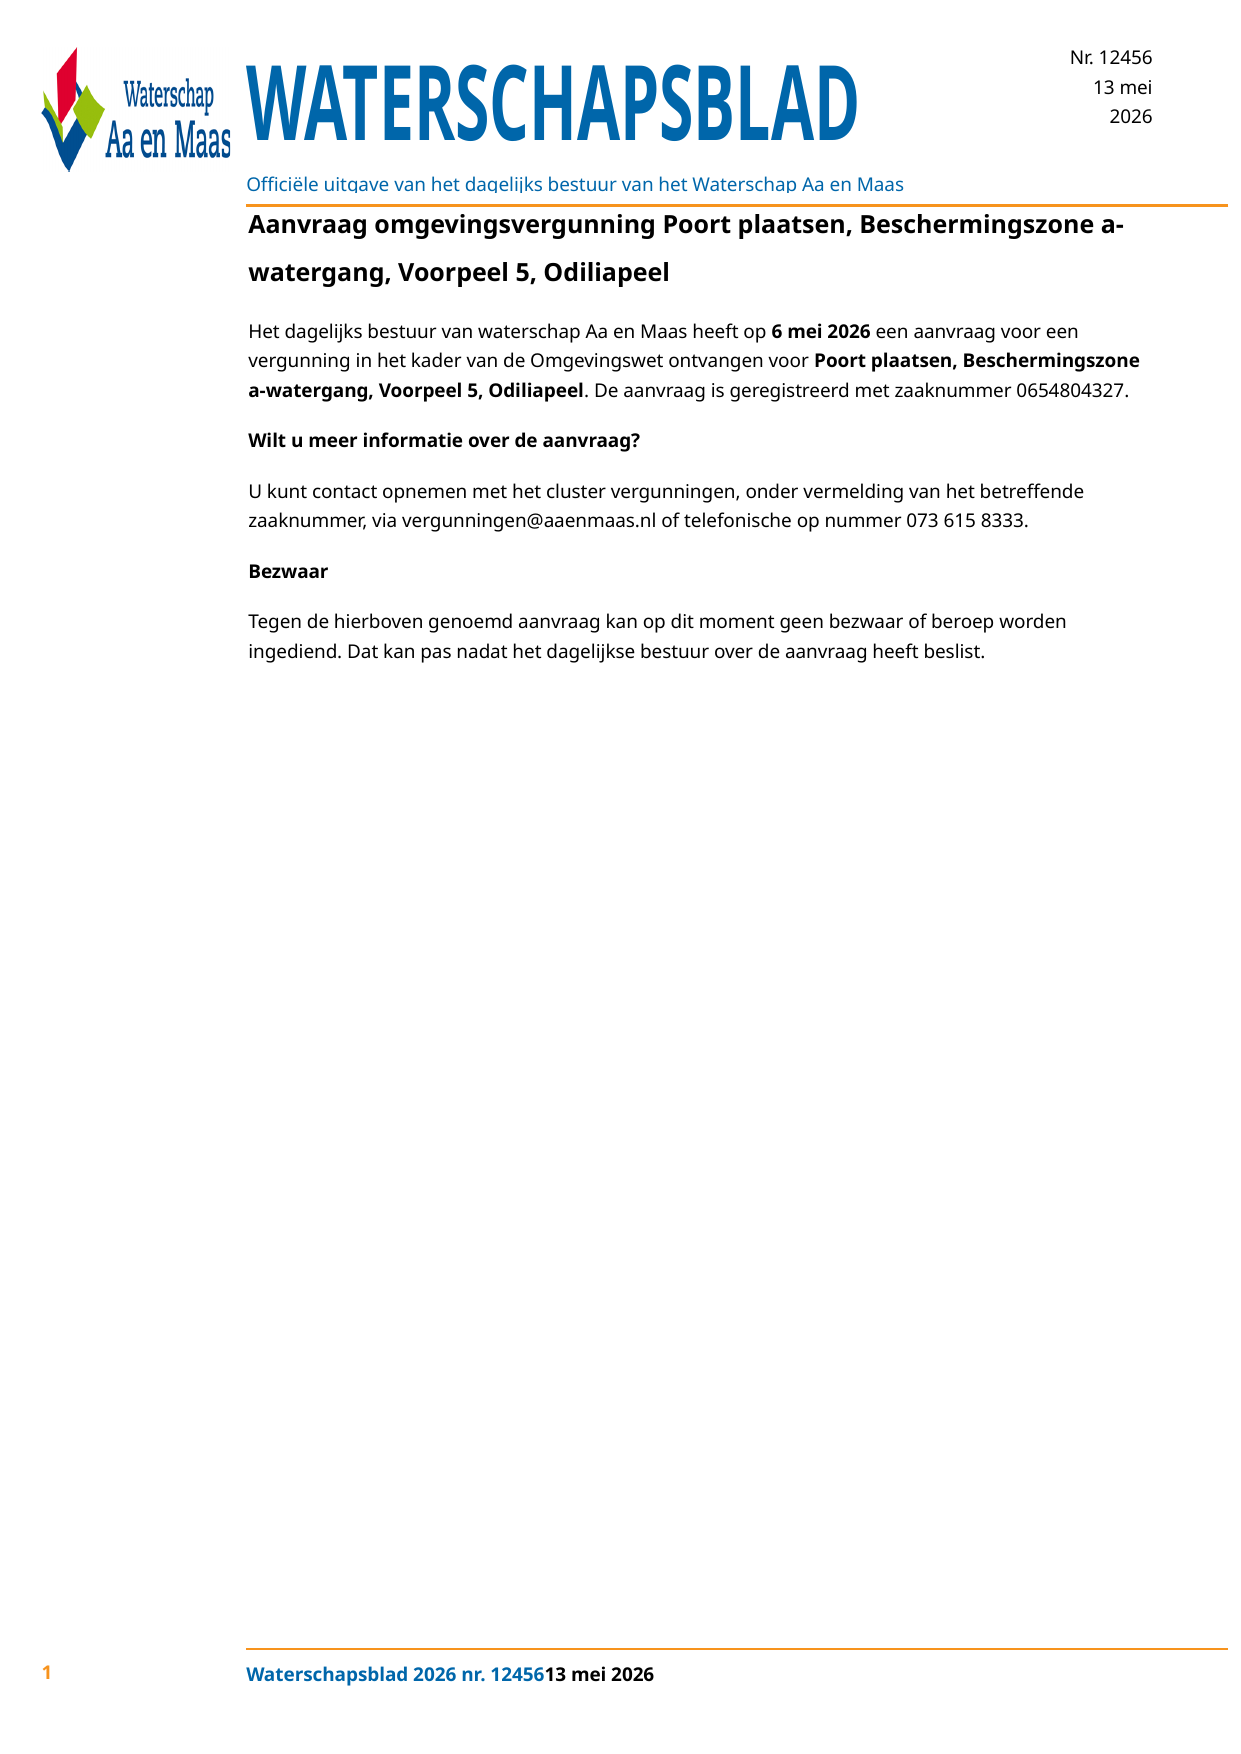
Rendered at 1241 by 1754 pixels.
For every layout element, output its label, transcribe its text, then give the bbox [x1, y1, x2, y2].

text Wilt u meer informatie over de aanvraag? [248, 427, 1152, 453]
text Het dagelijks bestuur van waterschap Aa en Maas heeft op 6 mei 2026 een aanvraag voor een vergunning in het kader van de Omgevingswet ontvangen voor Poort plaatsen, Beschermingszone a-watergang, Voorpeel 5, Odiliapeel. De aanvraag is geregistreerd met zaaknummer 0654804327. [248, 318, 1152, 403]
picture [41, 47, 231, 172]
text Tegen de hierboven genoemd aanvraag kan op dit moment geen bezwaar of beroep worden ingediend. Dat kan pas nadat het dagelijkse bestuur over de aanvraag heeft beslist. [248, 608, 1152, 664]
text Aanvraag omgevingsvergunning Poort plaatsen, Beschermingszone a-watergang, Voorpeel 5, Odiliapeel [248, 207, 1152, 288]
text U kunt contact opnemen met het cluster vergunningen, onder vermelding van het betreffende zaaknummer, via vergunningen@aaenmaas.nl of telefonische op nummer 073 615 8333. [248, 478, 1152, 533]
text Bezwaar [248, 558, 1152, 584]
